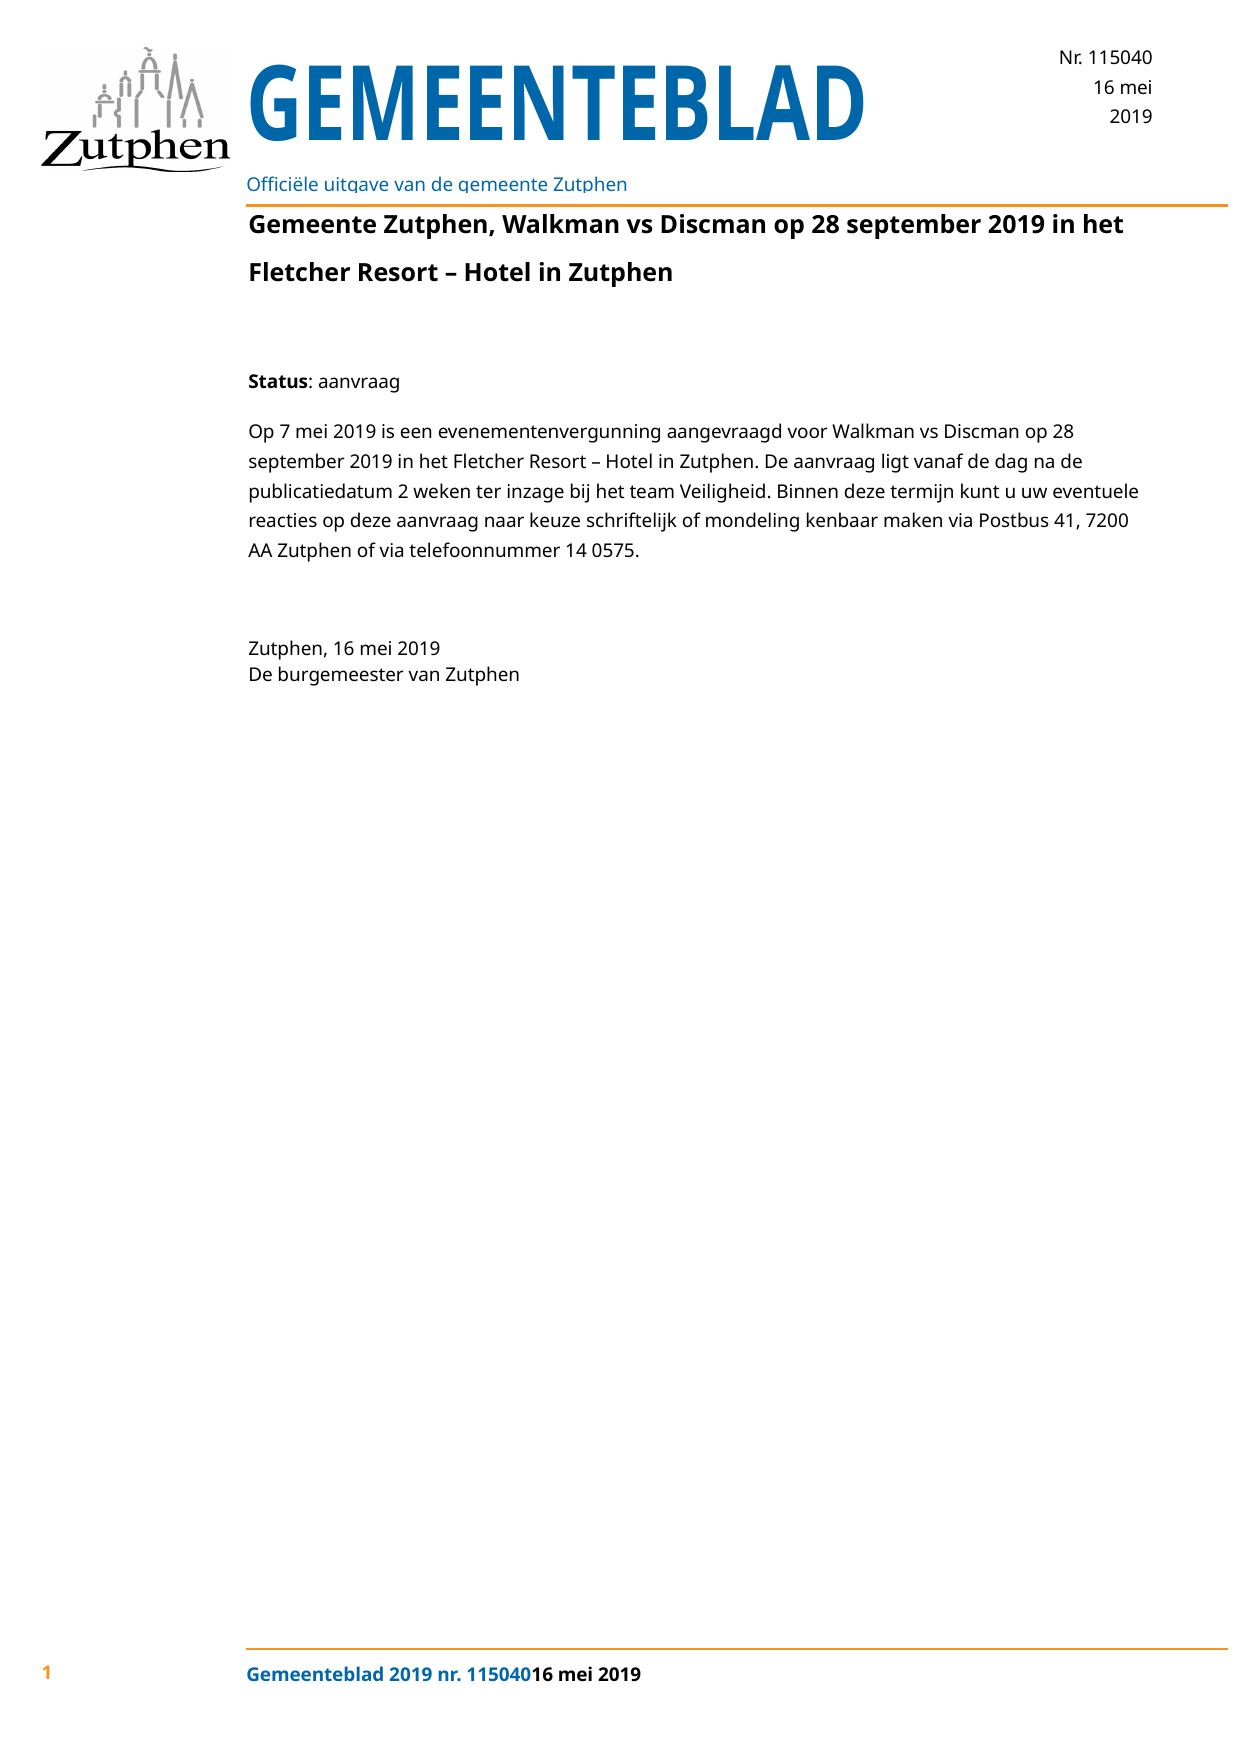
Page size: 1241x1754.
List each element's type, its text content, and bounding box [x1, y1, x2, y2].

text Status: aanvraag [248, 368, 1152, 394]
text Op 7 mei 2019 is een evenementenvergunning aangevraagd voor Walkman vs Discman op 28 september 2019 in het Fletcher Resort – Hotel in Zutphen. De aanvraag ligt vanaf de dag na de publicatiedatum 2 weken ter inzage bij het team Veiligheid. Binnen deze termijn kunt u uw eventuele reacties op deze aanvraag naar keuze schriftelijk of mondeling kenbaar maken via Postbus 41, 7200 AA Zutphen of via telefoonnummer 14 0575. [248, 419, 1152, 563]
text Zutphen, 16 mei 2019 [248, 635, 1152, 661]
text De burgemeester van Zutphen [248, 661, 1152, 687]
picture [41, 47, 231, 172]
text Gemeente Zutphen, Walkman vs Discman op 28 september 2019 in het Fletcher Resort – Hotel in Zutphen [248, 207, 1152, 288]
